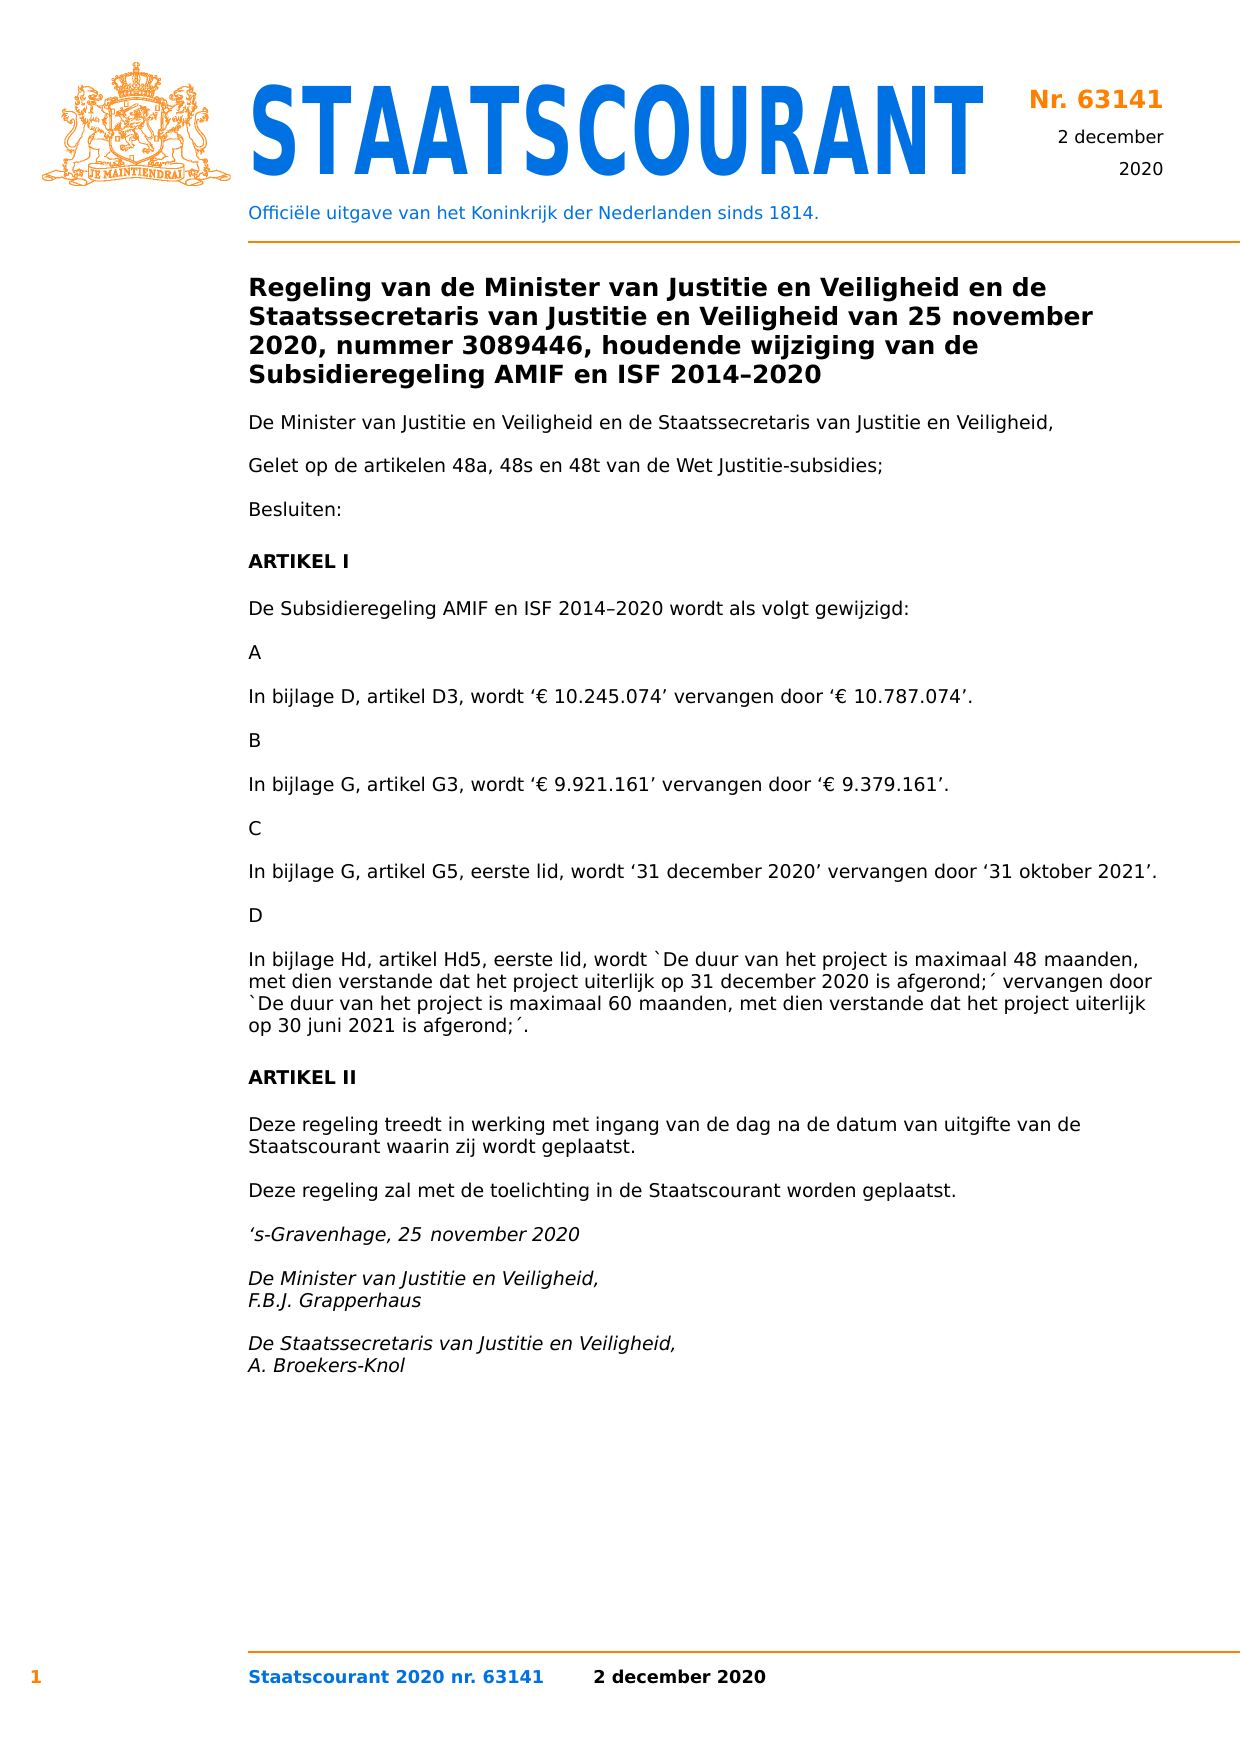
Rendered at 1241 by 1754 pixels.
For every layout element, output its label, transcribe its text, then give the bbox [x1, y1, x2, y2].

text Deze regeling zal met de toelichting in de Staatscourant worden geplaatst. [248, 1180, 1163, 1202]
picture [41, 62, 231, 186]
table_header [25, 62, 248, 241]
text De Minister van Justitie en Veiligheid en de Staatssecretaris van Justitie en Veiligheid, [248, 412, 1163, 433]
table_cell 2020 [998, 153, 1240, 203]
text Gelet op de artikelen 48a, 48s en 48t van de Wet Justitie-subsidies; [248, 455, 1163, 477]
table_cell Officiële uitgave van het Koninkrijk der Nederlanden sinds 1814. [248, 203, 1240, 241]
text De Subsidieregeling AMIF en ISF 2014–2020 wordt als volgt gewijzigd: [248, 598, 1163, 620]
text In bijlage G, artikel G5, eerste lid, wordt ‘31 december 2020’ vervangen door ‘31 oktober 2021’. [248, 861, 1163, 883]
text De Staatssecretaris van Justitie en Veiligheid, A. Broekers-Knol [248, 1333, 1163, 1377]
table_header Nr. 63141 [998, 62, 1240, 121]
subtitle Regeling van de Minister van Justitie en Veiligheid en de Staatssecretaris van Justitie en Veiligheid van 25 november 2020, nummer 3089446, houdende wijziging van de Subsidieregeling AMIF en ISF 2014–2020 [248, 273, 1163, 390]
text D [248, 905, 1163, 927]
subtitle ARTIKEL I [248, 551, 1163, 573]
table_header STAATSCOURANT [248, 62, 998, 203]
text ‘s-Gravenhage, 25 november 2020 [248, 1224, 1163, 1246]
text B [248, 730, 1163, 752]
text In bijlage Hd, artikel Hd5, eerste lid, wordt `De duur van het project is maximaal 48 maanden, met dien verstande dat het project uiterlijk op 31 december 2020 is afgerond;´ vervangen door `De duur van het project is maximaal 60 maanden, met dien verstande dat het project uiterlijk op 30 juni 2021 is afgerond;´. [248, 949, 1163, 1037]
text A [248, 642, 1163, 664]
text Deze regeling treedt in werking met ingang van de dag na de datum van uitgifte van de Staatscourant waarin zij wordt geplaatst. [248, 1114, 1163, 1158]
text De Minister van Justitie en Veiligheid, F.B.J. Grapperhaus [248, 1267, 1163, 1311]
text Besluiten: [248, 499, 1163, 521]
text In bijlage D, artikel D3, wordt ‘€ 10.245.074’ vervangen door ‘€ 10.787.074’. [248, 686, 1163, 708]
text In bijlage G, artikel G3, wordt ‘€ 9.921.161’ vervangen door ‘€ 9.379.161’. [248, 774, 1163, 796]
text C [248, 817, 1163, 839]
table_cell 2 december [998, 121, 1240, 153]
subtitle ARTIKEL II [248, 1067, 1163, 1089]
